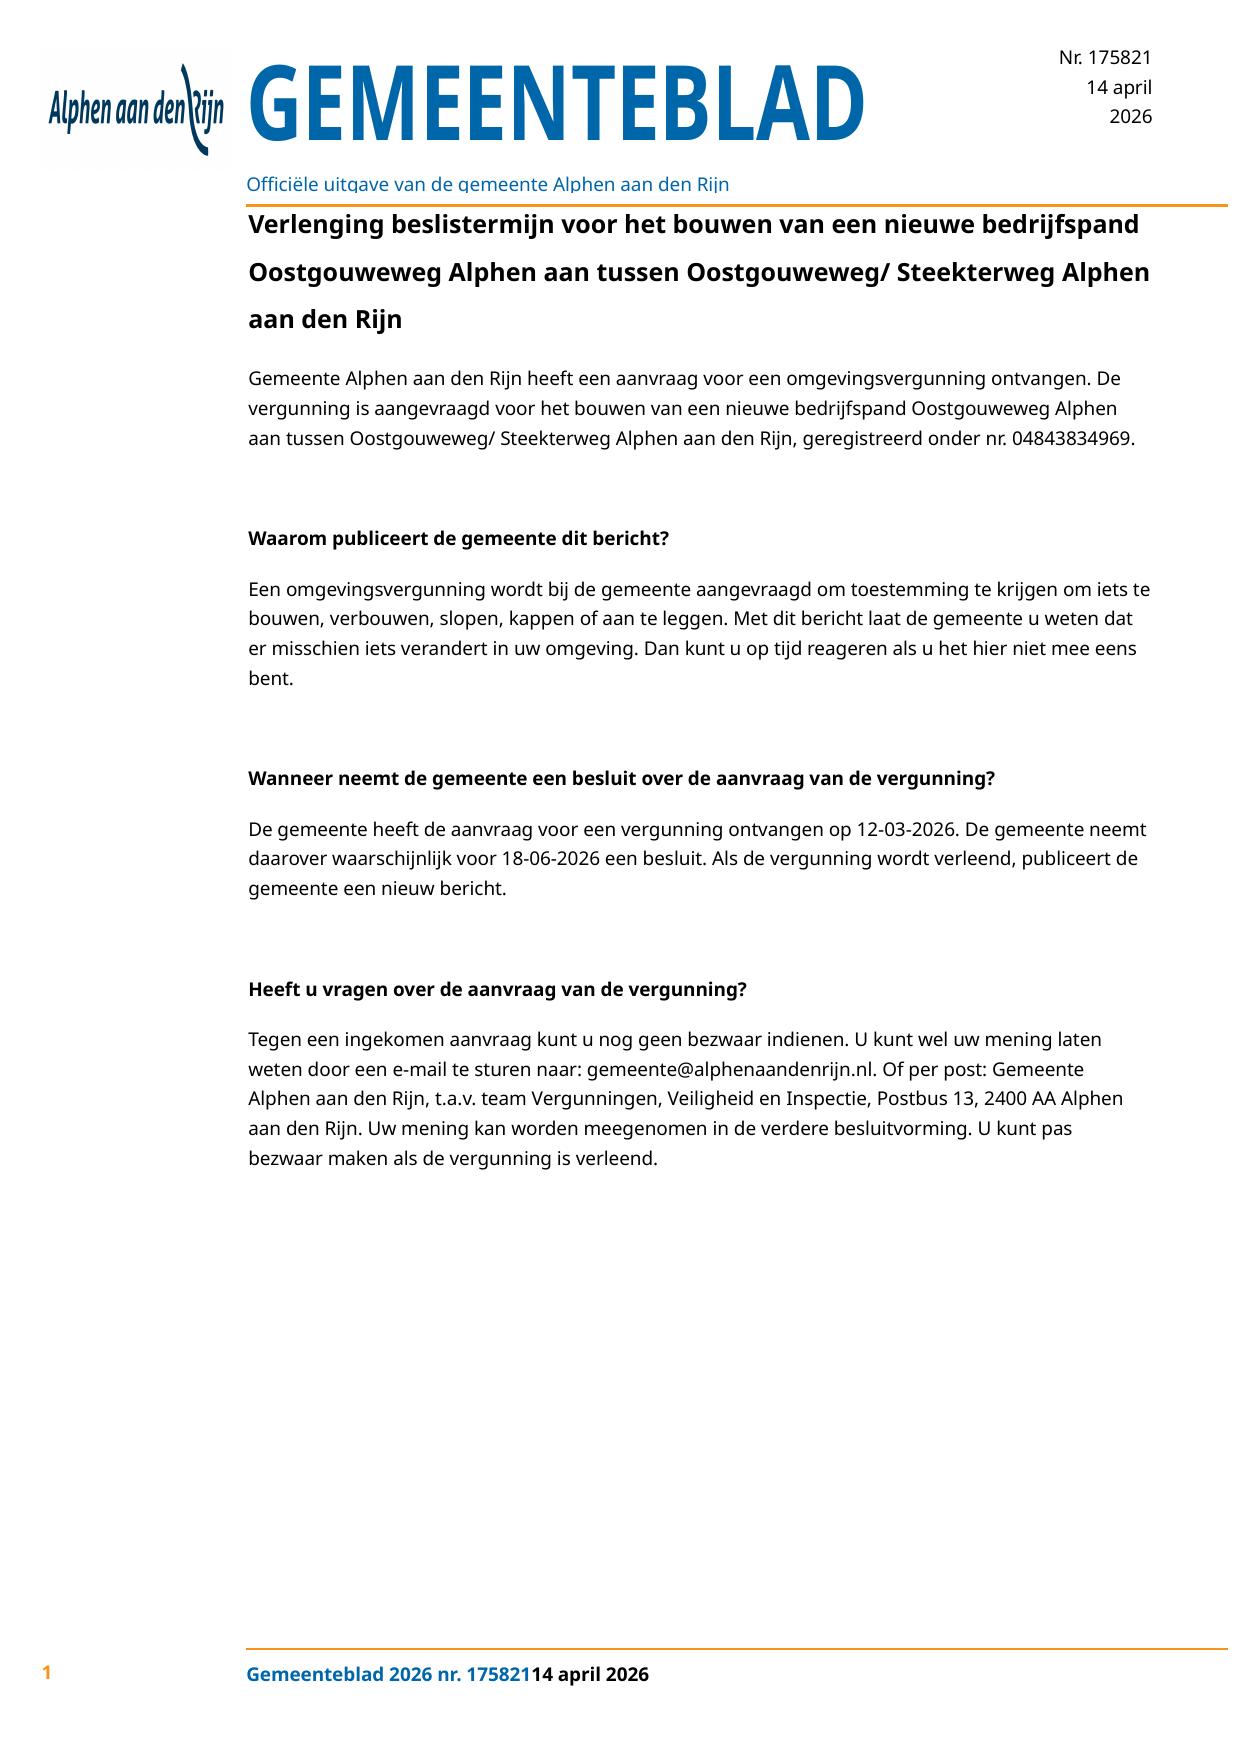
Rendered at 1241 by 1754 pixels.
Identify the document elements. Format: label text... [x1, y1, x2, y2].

text De gemeente heeft de aanvraag voor een vergunning ontvangen op 12-03-2026. De gemeente neemt daarover waarschijnlijk voor 18-06-2026 een besluit. Als de vergunning wordt verleend, publiceert de gemeente een nieuw bericht. [248, 816, 1152, 901]
text Gemeente Alphen aan den Rijn heeft een aanvraag voor een omgevingsvergunning ontvangen. De vergunning is aangevraagd voor het bouwen van een nieuwe bedrijfspand Oostgouweweg Alphen aan tussen Oostgouweweg/ Steekterweg Alphen aan den Rijn, geregistreerd onder nr. 04843834969. [248, 366, 1152, 450]
text Waarom publiceert de gemeente dit bericht? [248, 526, 1152, 551]
text Heeft u vragen over de aanvraag van de vergunning? [248, 976, 1152, 1002]
text Een omgevingsvergunning wordt bij de gemeente aangevraagd om toestemming te krijgen om iets te bouwen, verbouwen, slopen, kappen of aan te leggen. Met dit bericht laat de gemeente u weten dat er misschien iets verandert in uw omgeving. Dan kunt u op tijd reageren als u het hier niet mee eens bent. [248, 576, 1152, 690]
picture [41, 47, 231, 172]
text Tegen een ingekomen aanvraag kunt u nog geen bezwaar indienen. U kunt wel uw mening laten weten door een e-mail te sturen naar: gemeente@alphenaandenrijn.nl. Of per post: Gemeente Alphen aan den Rijn, t.a.v. team Vergunningen, Veiligheid en Inspectie, Postbus 13, 2400 AA Alphen aan den Rijn. Uw mening kan worden meegenomen in de verdere besluitvorming. U kunt pas bezwaar maken als de vergunning is verleend. [248, 1026, 1152, 1170]
text Wanneer neemt de gemeente een besluit over de aanvraag van de vergunning? [248, 766, 1152, 791]
text Verlenging beslistermijn voor het bouwen van een nieuwe bedrijfspand Oostgouweweg Alphen aan tussen Oostgouweweg/ Steekterweg Alphen aan den Rijn [248, 207, 1152, 336]
